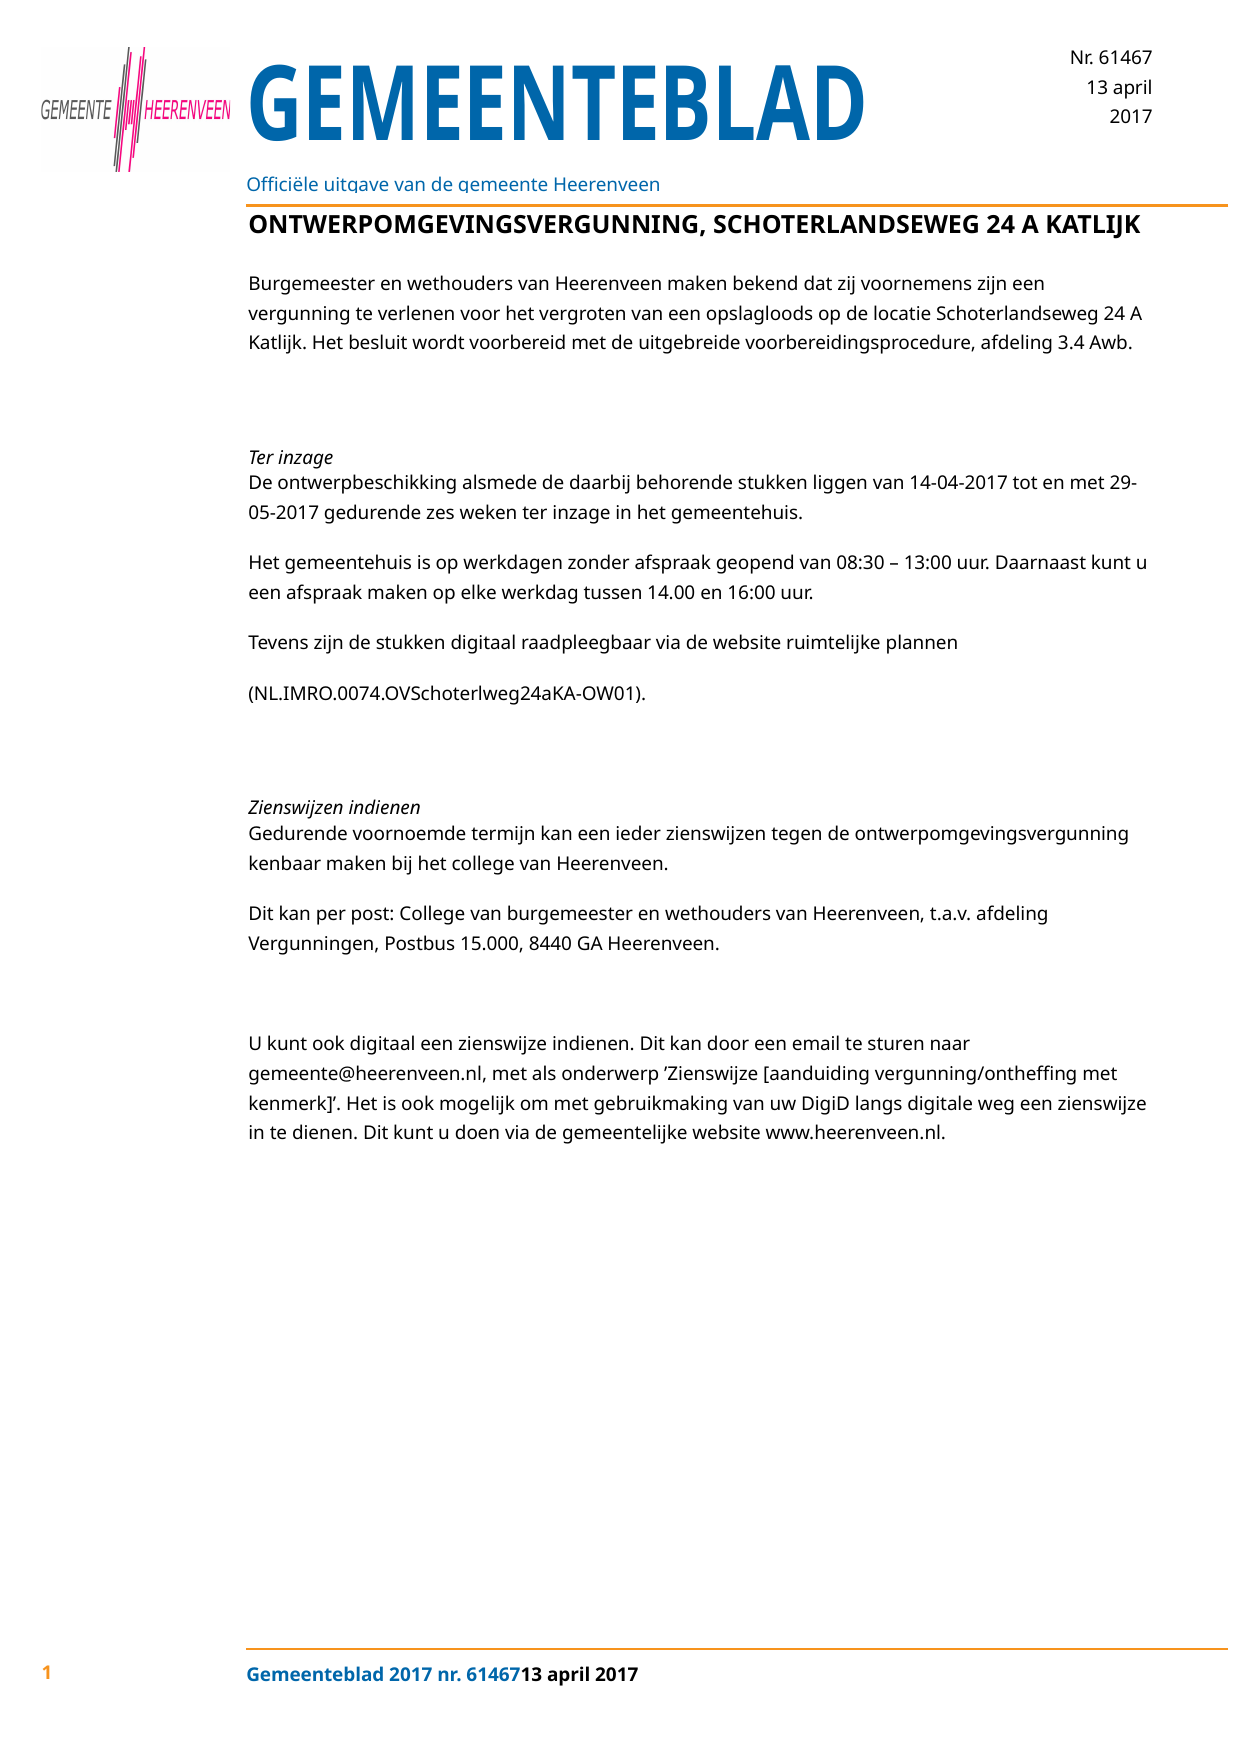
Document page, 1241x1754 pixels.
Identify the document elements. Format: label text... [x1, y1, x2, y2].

text De ontwerpbeschikking alsmede de daarbij behorende stukken liggen van 14-04-2017 tot en met 29-05-2017 gedurende zes weken ter inzage in het gemeentehuis. [248, 469, 1152, 525]
text (NL.IMRO.0074.OVSchoterlweg24aKA-OW01). [248, 680, 1152, 706]
text Ter inzage [248, 444, 1152, 469]
text Zienswijzen indienen [248, 794, 1152, 820]
picture [41, 47, 231, 172]
text Burgemeester en wethouders van Heerenveen maken bekend dat zij voornemens zijn een vergunning te verlenen voor het vergroten van een opslagloods op de locatie Schoterlandseweg 24 A Katlijk. Het besluit wordt voorbereid met de uitgebreide voorbereidingsprocedure, afdeling 3.4 Awb. [248, 270, 1152, 355]
text Gedurende voornoemde termijn kan een ieder zienswijzen tegen de ontwerpomgevingsvergunning kenbaar maken bij het college van Heerenveen. [248, 820, 1152, 875]
text ONTWERPOMGEVINGSVERGUNNING, SCHOTERLANDSEWEG 24 A KATLIJK [248, 207, 1152, 241]
text Dit kan per post: College van burgemeester en wethouders van Heerenveen, t.a.v. afdeling Vergunningen, Postbus 15.000, 8440 GA Heerenveen. [248, 900, 1152, 955]
text Het gemeentehuis is op werkdagen zonder afspraak geopend van 08:30 – 13:00 uur. Daarnaast kunt u een afspraak maken op elke werkdag tussen 14.00 en 16:00 uur. [248, 549, 1152, 605]
text U kunt ook digitaal een zienswijze indienen. Dit kan door een email te sturen naar gemeente@heerenveen.nl, met als onderwerp ’Zienswijze [aanduiding vergunning/ontheffing met kenmerk]’. Het is ook mogelijk om met gebruikmaking van uw DigiD langs digitale weg een zienswijze in te dienen. Dit kunt u doen via de gemeentelijke website www.heerenveen.nl. [248, 1031, 1152, 1145]
text Tevens zijn de stukken digitaal raadpleegbaar via de website ruimtelijke plannen [248, 629, 1152, 655]
